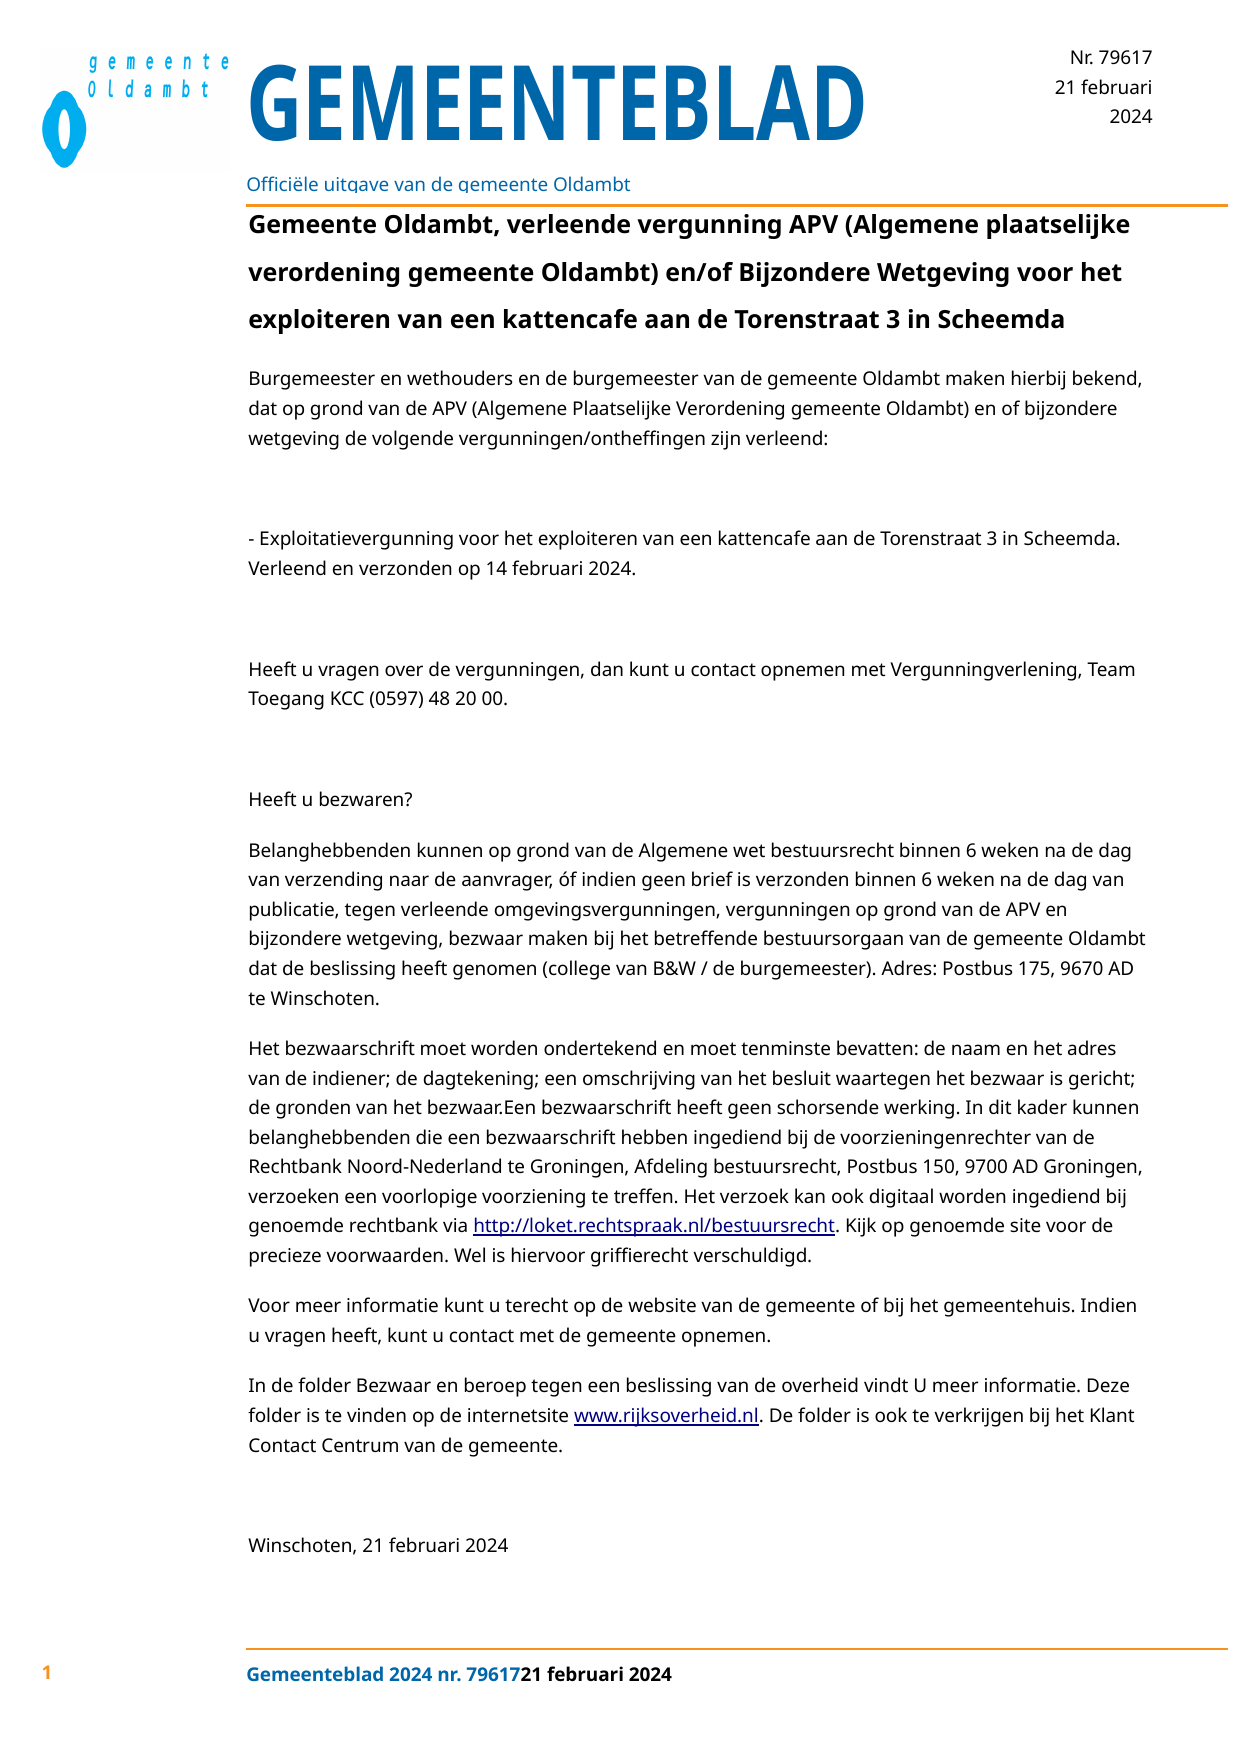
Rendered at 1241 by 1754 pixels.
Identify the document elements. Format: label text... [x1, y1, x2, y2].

text - Exploitatievergunning voor het exploiteren van een kattencafe aan de Torenstraat 3 in Scheemda. Verleend en verzonden op 14 februari 2024. [248, 526, 1152, 581]
text Heeft u vragen over de vergunningen, dan kunt u contact opnemen met Vergunningverlening, Team Toegang KCC (0597) 48 20 00. [248, 656, 1152, 711]
text Voor meer informatie kunt u terecht op de website van de gemeente of bij het gemeentehuis. Indien u vragen heeft, kunt u contact met de gemeente opnemen. [248, 1293, 1152, 1348]
text Gemeente Oldambt, verleende vergunning APV (Algemene plaatselijke verordening gemeente Oldambt) en/of Bijzondere Wetgeving voor het exploiteren van een kattencafe aan de Torenstraat 3 in Scheemda [248, 207, 1152, 336]
text Belanghebbenden kunnen op grond van de Algemene wet bestuursrecht binnen 6 weken na de dag van verzending naar de aanvrager, óf indien geen brief is verzonden binnen 6 weken na de dag van publicatie, tegen verleende omgevingsvergunningen, vergunningen op grond van de APV en bijzondere wetgeving, bezwaar maken bij het betreffende bestuursorgaan van de gemeente Oldambt dat de beslissing heeft genomen (college van B&W / de burgemeester). Adres: Postbus 175, 9670 AD te Winschoten. [248, 837, 1152, 1010]
text Heeft u bezwaren? [248, 786, 1152, 812]
text Burgemeester en wethouders en de burgemeester van de gemeente Oldambt maken hierbij bekend, dat op grond van de APV (Algemene Plaatselijke Verordening gemeente Oldambt) en of bijzondere wetgeving de volgende vergunningen/ontheffingen zijn verleend: [248, 366, 1152, 450]
picture [41, 47, 231, 172]
text Winschoten, 21 februari 2024 [248, 1533, 1152, 1558]
text In de folder Bezwaar en beroep tegen een beslissing van de overheid vindt U meer informatie. Deze folder is te vinden op de internetsite www.rijksoverheid.nl. De folder is ook te verkrijgen bij het Klant Contact Centrum van de gemeente. [248, 1373, 1152, 1457]
text Het bezwaarschrift moet worden ondertekend en moet tenminste bevatten: de naam en het adres van de indiener; de dagtekening; een omschrijving van het besluit waartegen het bezwaar is gericht; de gronden van het bezwaar.Een bezwaarschrift heeft geen schorsende werking. In dit kader kunnen belanghebbenden die een bezwaarschrift hebben ingediend bij de voorzieningenrechter van de Rechtbank Noord-Nederland te Groningen, Afdeling bestuursrecht, Postbus 150, 9700 AD Groningen, verzoeken een voorlopige voorziening te treffen. Het verzoek kan ook digitaal worden ingediend bij genoemde rechtbank via http://loket.rechtspraak.nl/bestuursrecht. Kijk op genoemde site voor de precieze voorwaarden. Wel is hiervoor griffierecht verschuldigd. [248, 1035, 1152, 1268]
